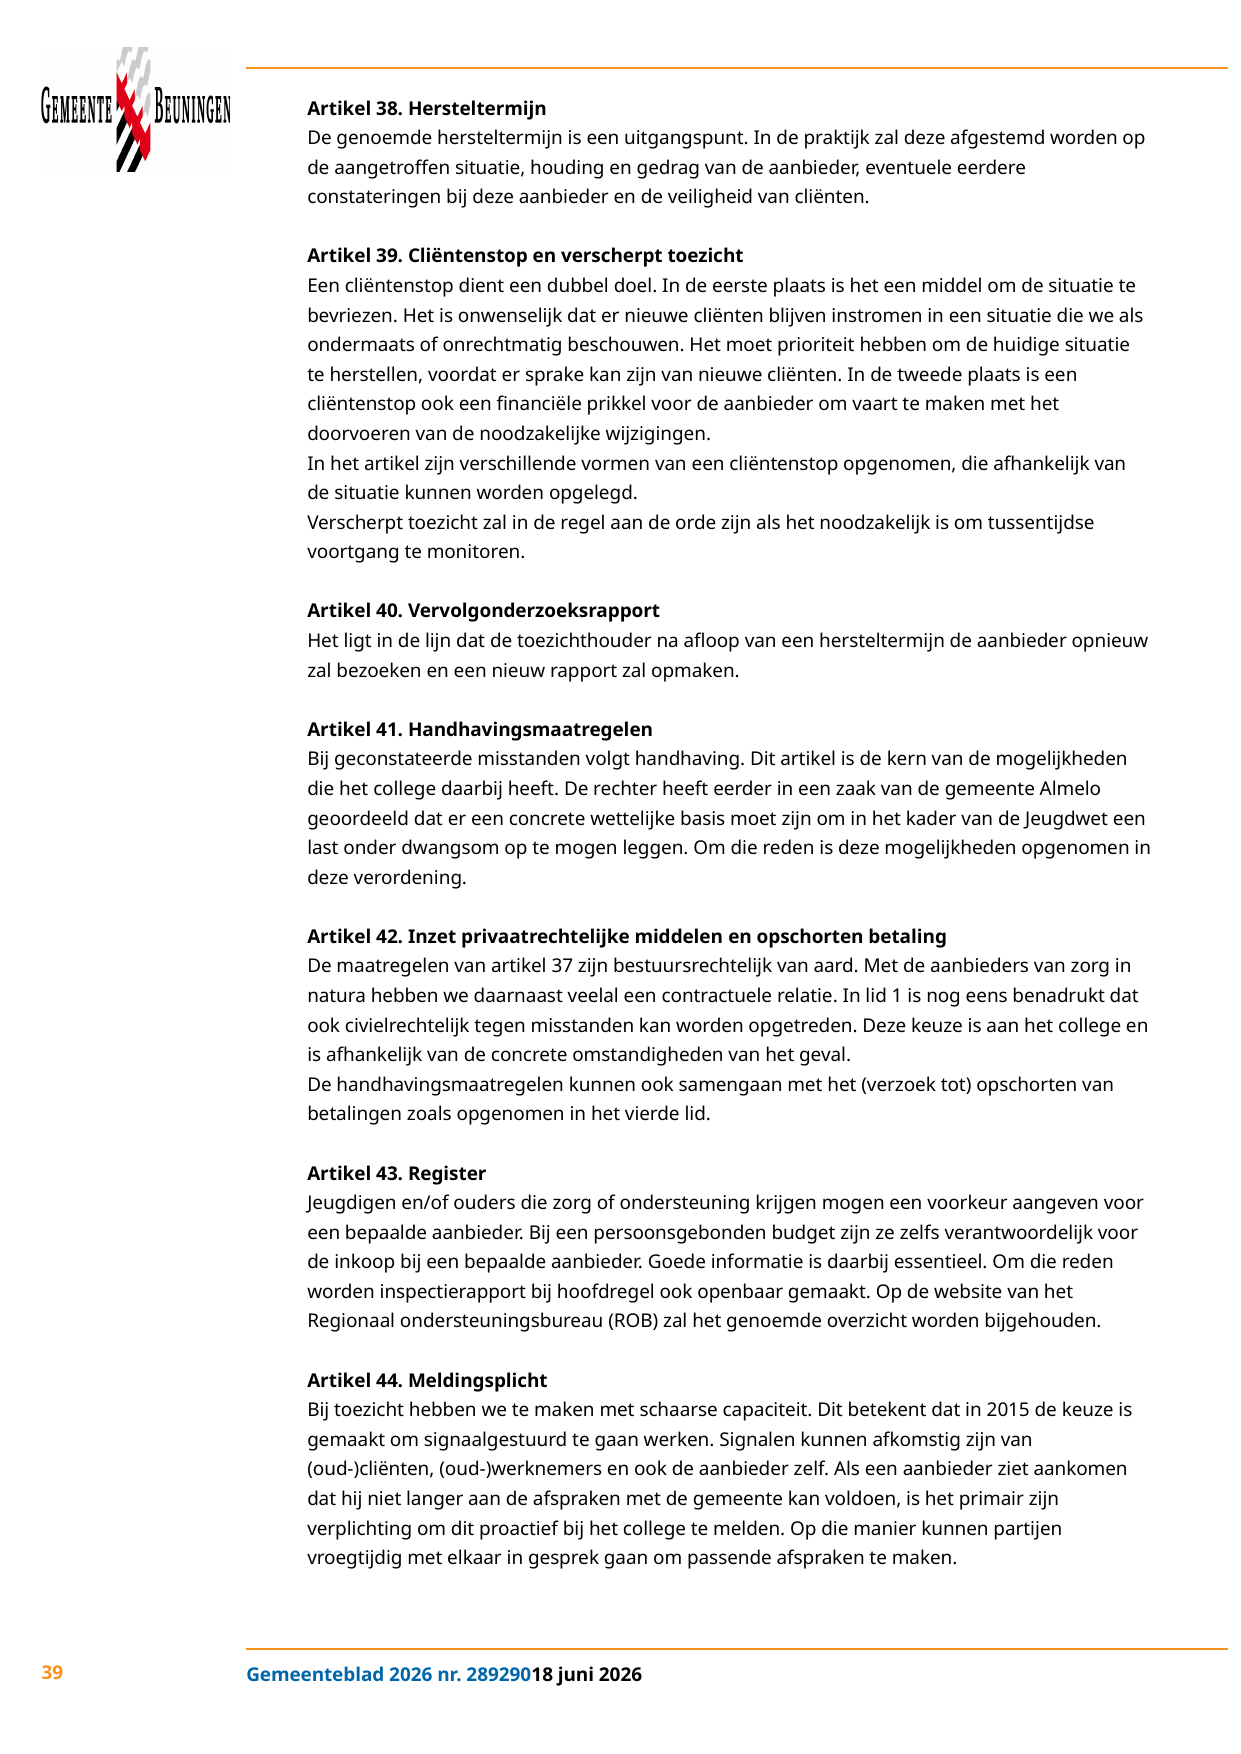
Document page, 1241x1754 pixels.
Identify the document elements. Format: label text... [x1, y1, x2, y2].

list Jeugdigen en/of ouders die zorg of ondersteuning krijgen mogen een voorkeur aangeven voor een bepaalde aanbieder. Bij een persoonsgebonden budget zijn ze zelfs verantwoordelijk voor de inkoop bij een bepaalde aanbieder. Goede informatie is daarbij essentieel. Om die reden worden inspectierapport bij hoofdregel ook openbaar gemaakt. Op de website van het Regionaal ondersteuningsbureau (ROB) zal het genoemde overzicht worden bijgehouden. [248, 1189, 1152, 1333]
list Artikel 39. Cliëntenstop en verscherpt toezicht [248, 243, 1152, 268]
list Bij geconstateerde misstanden volgt handhaving. Dit artikel is de kern van de mogelijkheden die het college daarbij heeft. De rechter heeft eerder in een zaak van de gemeente Almelo geoordeeld dat er een concrete wettelijke basis moet zijn om in het kader van de Jeugdwet een last onder dwangsom op te mogen leggen. Om die reden is deze mogelijkheden opgenomen in deze verordening. [248, 746, 1152, 890]
list Verscherpt toezicht zal in de regel aan de orde zijn als het noodzakelijk is om tussentijdse voortgang te monitoren. [248, 509, 1152, 564]
list Bij toezicht hebben we te maken met schaarse capaciteit. Dit betekent dat in 2015 de keuze is gemaakt om signaalgestuurd te gaan werken. Signalen kunnen afkomstig zijn van (oud-)cliënten, (oud-)werknemers en ook de aanbieder zelf. Als een aanbieder ziet aankomen dat hij niet langer aan de afspraken met de gemeente kan voldoen, is het primair zijn verplichting om dit proactief bij het college te melden. Op die manier kunnen partijen vroegtijdig met elkaar in gesprek gaan om passende afspraken te maken. [248, 1396, 1152, 1570]
list Artikel 38. Hersteltermijn [248, 95, 1152, 121]
list Artikel 44. Meldingsplicht [248, 1367, 1152, 1393]
list Een cliëntenstop dient een dubbel doel. In de eerste plaats is het een middel om de situatie te bevriezen. Het is onwenselijk dat er nieuwe cliënten blijven instromen in een situatie die we als ondermaats of onrechtmatig beschouwen. Het moet prioriteit hebben om de huidige situatie te herstellen, voordat er sprake kan zijn van nieuwe cliënten. In de tweede plaats is een cliëntenstop ook een financiële prikkel voor de aanbieder om vaart te maken met het doorvoeren van de noodzakelijke wijzigingen. [248, 272, 1152, 446]
list In het artikel zijn verschillende vormen van een cliëntenstop opgenomen, die afhankelijk van de situatie kunnen worden opgelegd. [248, 450, 1152, 505]
list Artikel 40. Vervolgonderzoeksrapport [248, 598, 1152, 623]
list De handhavingsmaatregelen kunnen ook samengaan met het (verzoek tot) opschorten van betalingen zoals opgenomen in het vierde lid. [248, 1071, 1152, 1126]
list Artikel 42. Inzet privaatrechtelijke middelen en opschorten betaling [248, 923, 1152, 949]
list Artikel 41. Handhavingsmaatregelen [248, 716, 1152, 742]
list De maatregelen van artikel 37 zijn bestuursrechtelijk van aard. Met de aanbieders van zorg in natura hebben we daarnaast veelal een contractuele relatie. In lid 1 is nog eens benadrukt dat ook civielrechtelijk tegen misstanden kan worden opgetreden. Deze keuze is aan het college en is afhankelijk van de concrete omstandigheden van het geval. [248, 953, 1152, 1067]
list Artikel 43. Register [248, 1160, 1152, 1186]
picture [41, 47, 231, 172]
list De genoemde hersteltermijn is een uitgangspunt. In de praktijk zal deze afgestemd worden op de aangetroffen situatie, houding en gedrag van de aanbieder, eventuele eerdere constateringen bij deze aanbieder en de veiligheid van cliënten. [248, 124, 1152, 209]
list Het ligt in de lijn dat de toezichthouder na afloop van een hersteltermijn de aanbieder opnieuw zal bezoeken en een nieuw rapport zal opmaken. [248, 627, 1152, 683]
